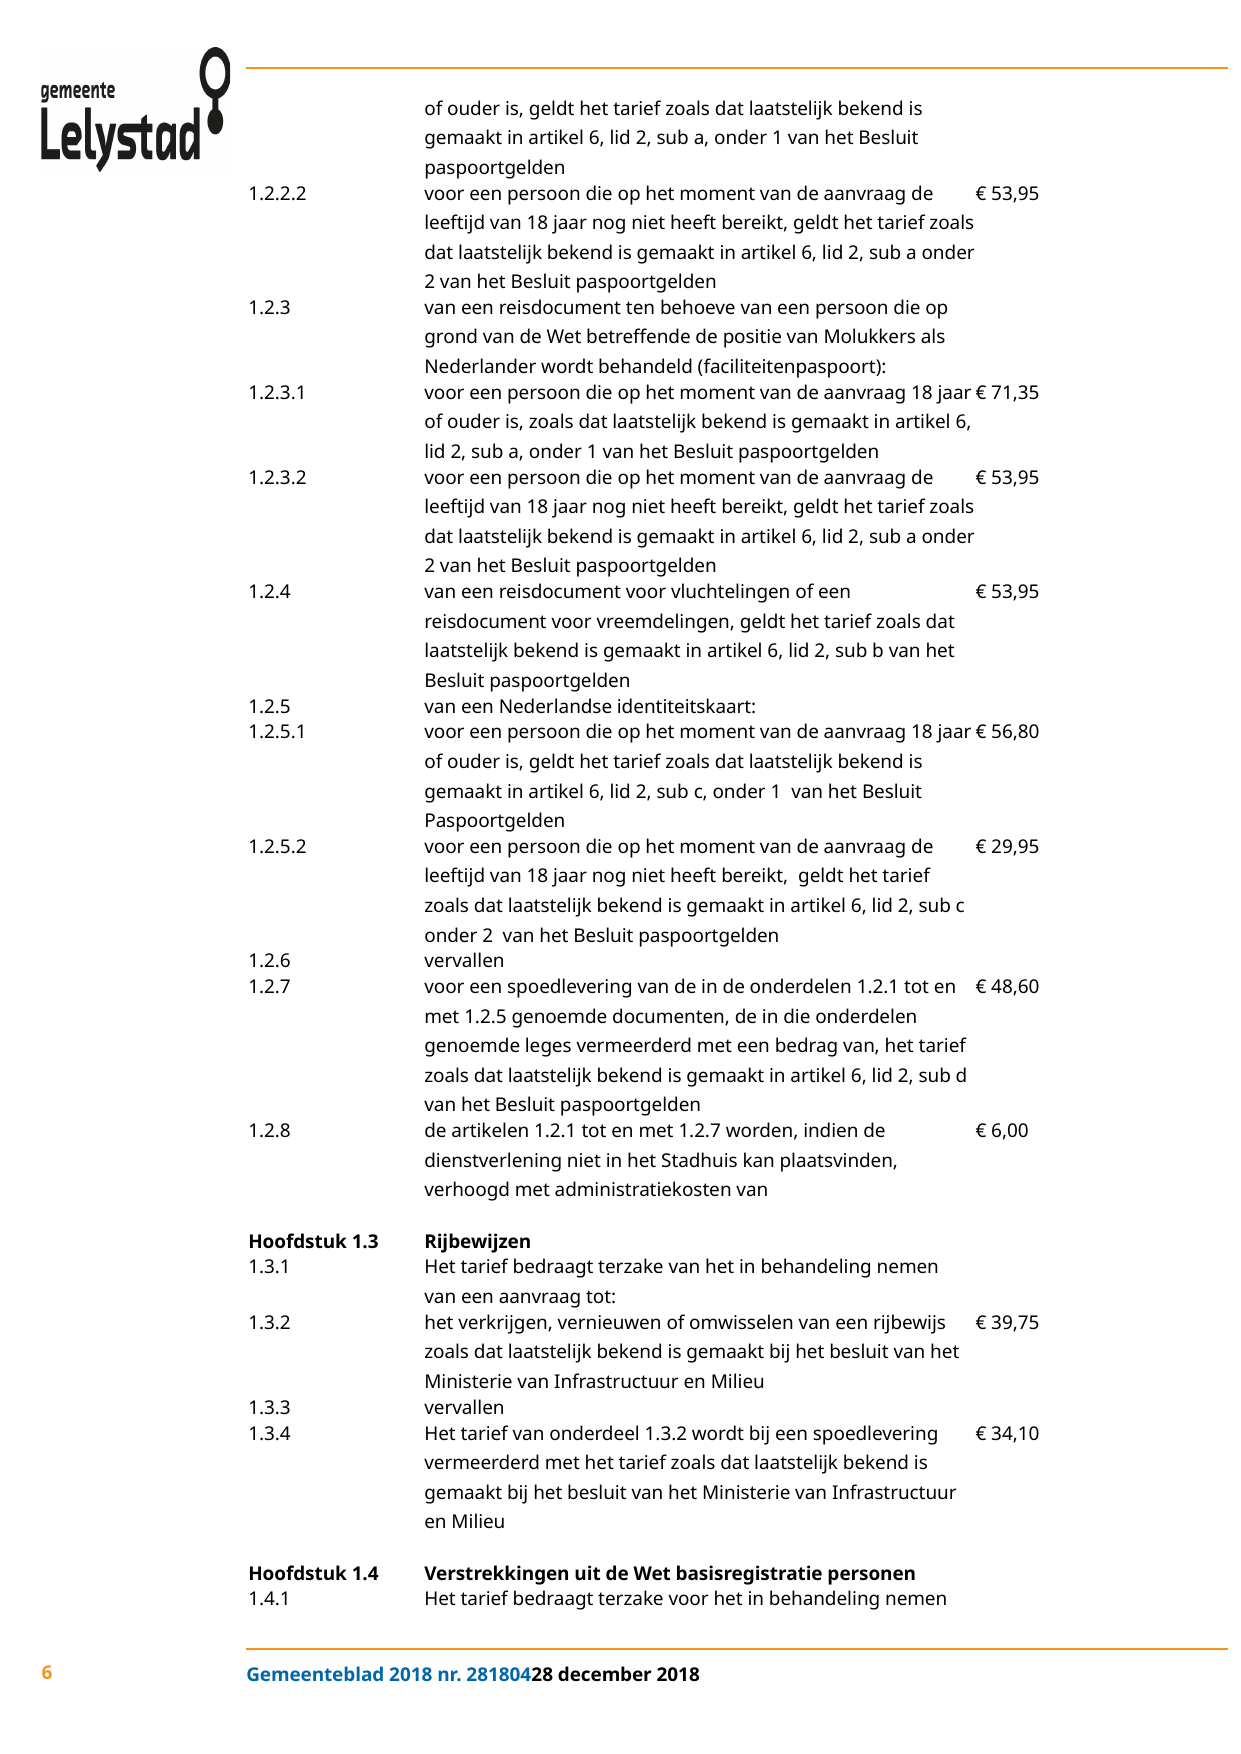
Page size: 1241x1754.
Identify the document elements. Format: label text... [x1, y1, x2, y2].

table_cell van een reisdocument voor vluchtelingen of een reisdocument voor vreemdelingen, geldt het tarief zoals dat laatstelijk bekend is gemaakt in artikel 6, lid 2, sub b van het Besluit paspoortgelden [424, 579, 975, 693]
table_cell 1.2.5.2 [248, 833, 424, 948]
table_cell Verstrekkingen uit de Wet basisregistratie personen [424, 1560, 1152, 1586]
table_cell 1.2.2.2 [248, 180, 424, 294]
table_cell 1.3.2 [248, 1309, 424, 1394]
table_cell [975, 948, 1152, 973]
table_cell voor een persoon die op het moment van de aanvraag de leeftijd van 18 jaar nog niet heeft bereikt, geldt het tarief zoals dat laatstelijk bekend is gemaakt in artikel 6, lid 2, sub c onder 2 van het Besluit paspoortgelden [424, 833, 975, 948]
table_cell [975, 1202, 1152, 1228]
table_cell [248, 1202, 424, 1228]
table_cell 1.4.1 [248, 1586, 424, 1611]
table_cell [248, 95, 424, 180]
table_cell € 6,00 [975, 1118, 1152, 1202]
table_cell [248, 1534, 424, 1560]
table_cell Het tarief bedraagt terzake van het in behandeling nemen van een aanvraag tot: [424, 1254, 975, 1309]
table_cell voor een persoon die op het moment van de aanvraag de leeftijd van 18 jaar nog niet heeft bereikt, geldt het tarief zoals dat laatstelijk bekend is gemaakt in artikel 6, lid 2, sub a onder 2 van het Besluit paspoortgelden [424, 464, 975, 578]
table_cell [424, 1534, 975, 1560]
table_cell [424, 1202, 975, 1228]
table_cell € 53,95 [975, 579, 1152, 693]
table_cell 1.2.3.2 [248, 464, 424, 578]
table_cell € 71,35 [975, 379, 1152, 464]
picture [41, 47, 231, 172]
table_cell 1.2.6 [248, 948, 424, 973]
table_cell Rijbewijzen [424, 1228, 1152, 1254]
table_cell 1.2.3 [248, 294, 424, 379]
table_cell [975, 294, 1152, 379]
table_cell van een reisdocument ten behoeve van een persoon die op grond van de Wet betreffende de positie van Molukkers als Nederlander wordt behandeld (faciliteitenpaspoort): [424, 294, 975, 379]
table_cell voor een persoon die op het moment van de aanvraag 18 jaar of ouder is, geldt het tarief zoals dat laatstelijk bekend is gemaakt in artikel 6, lid 2, sub c, onder 1 van het Besluit Paspoortgelden [424, 719, 975, 833]
table_cell [975, 1534, 1152, 1560]
table_cell voor een persoon die op het moment van de aanvraag 18 jaar of ouder is, zoals dat laatstelijk bekend is gemaakt in artikel 6, lid 2, sub a, onder 1 van het Besluit paspoortgelden [424, 379, 975, 464]
table_cell € 29,95 [975, 833, 1152, 948]
table_cell 1.2.3.1 [248, 379, 424, 464]
table_cell 1.2.5.1 [248, 719, 424, 833]
table_cell € 53,95 [975, 180, 1152, 294]
table_cell 1.2.4 [248, 579, 424, 693]
table_cell [975, 1586, 1152, 1611]
table_cell 1.3.1 [248, 1254, 424, 1309]
table_cell voor een spoedlevering van de in de onderdelen 1.2.1 tot en met 1.2.5 genoemde documenten, de in die onderdelen genoemde leges vermeerderd met een bedrag van, het tarief zoals dat laatstelijk bekend is gemaakt in artikel 6, lid 2, sub d van het Besluit paspoortgelden [424, 973, 975, 1117]
table_cell € 53,95 [975, 464, 1152, 578]
table_cell Het tarief van onderdeel 1.3.2 wordt bij een spoedlevering vermeerderd met het tarief zoals dat laatstelijk bekend is gemaakt bij het besluit van het Ministerie van Infrastructuur en Milieu [424, 1420, 975, 1534]
table_cell voor een persoon die op het moment van de aanvraag de leeftijd van 18 jaar nog niet heeft bereikt, geldt het tarief zoals dat laatstelijk bekend is gemaakt in artikel 6, lid 2, sub a onder 2 van het Besluit paspoortgelden [424, 180, 975, 294]
table_cell € 34,10 [975, 1420, 1152, 1534]
table_cell [975, 95, 1152, 180]
table_cell € 39,75 [975, 1309, 1152, 1394]
table_cell 1.2.5 [248, 693, 424, 719]
table_cell 1.2.8 [248, 1118, 424, 1202]
table_cell de artikelen 1.2.1 tot en met 1.2.7 worden, indien de dienstverlening niet in het Stadhuis kan plaatsvinden, verhoogd met administratiekosten van [424, 1118, 975, 1202]
table_cell het verkrijgen, vernieuwen of omwisselen van een rijbewijs zoals dat laatstelijk bekend is gemaakt bij het besluit van het Ministerie van Infrastructuur en Milieu [424, 1309, 975, 1394]
table_cell Hoofdstuk 1.4 [248, 1560, 424, 1586]
table_cell van een Nederlandse identiteitskaart: [424, 693, 1152, 719]
table_cell 1.3.4 [248, 1420, 424, 1534]
table_cell [975, 1254, 1152, 1309]
table_cell € 56,80 [975, 719, 1152, 833]
table_cell Het tarief bedraagt terzake voor het in behandeling nemen [424, 1586, 975, 1611]
table_cell vervallen [424, 948, 975, 973]
table_cell of ouder is, geldt het tarief zoals dat laatstelijk bekend is gemaakt in artikel 6, lid 2, sub a, onder 1 van het Besluit paspoortgelden [424, 95, 975, 180]
table_cell 1.2.7 [248, 973, 424, 1117]
table_cell Hoofdstuk 1.3 [248, 1228, 424, 1254]
table_cell 1.3.3 [248, 1394, 424, 1420]
table_cell € 48,60 [975, 973, 1152, 1117]
table_cell [975, 1394, 1152, 1420]
table_cell vervallen [424, 1394, 975, 1420]
